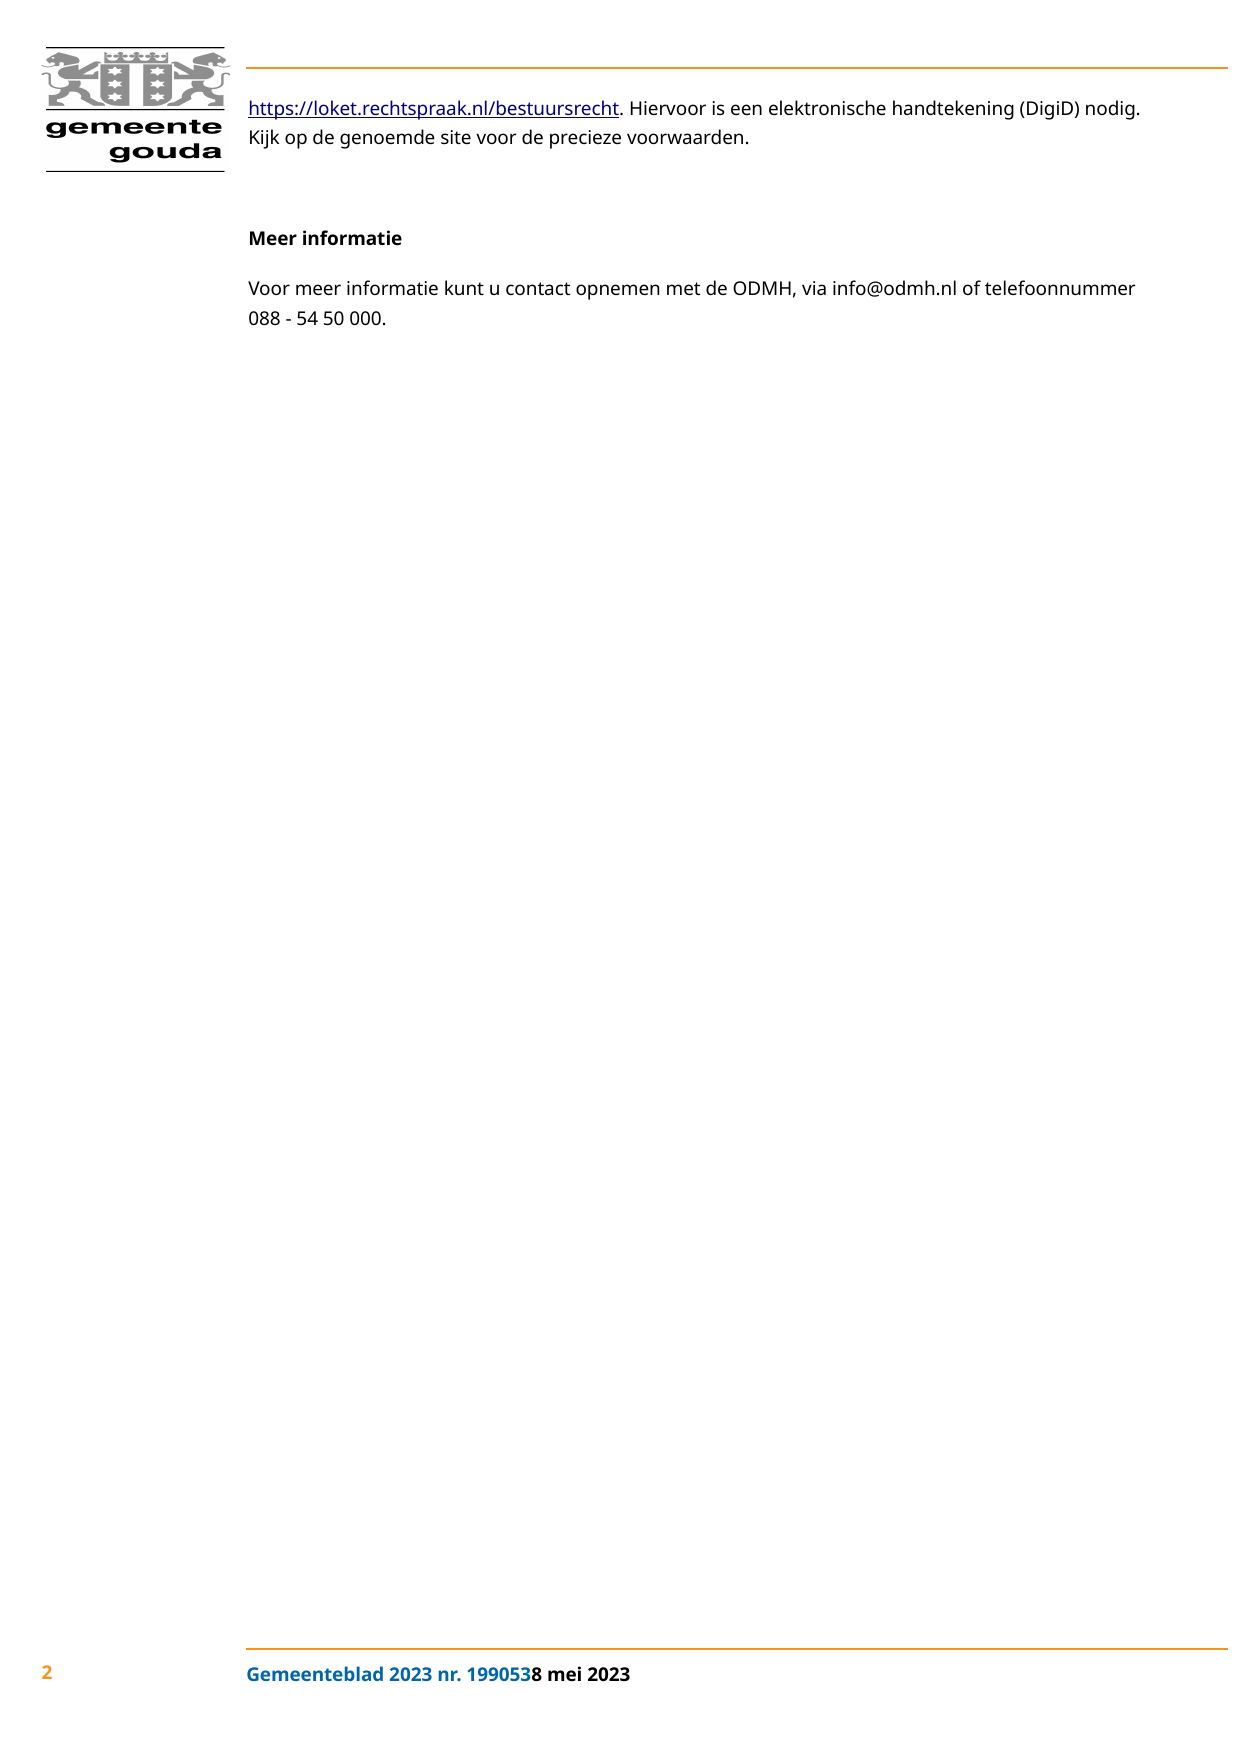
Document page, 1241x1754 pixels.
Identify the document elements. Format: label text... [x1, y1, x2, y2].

text Meer informatie [248, 225, 1152, 251]
text https://loket.rechtspraak.nl/bestuursrecht. Hiervoor is een elektronische handtekening (DigiD) nodig. Kijk op de genoemde site voor de precieze voorwaarden. [248, 95, 1152, 150]
text Voor meer informatie kunt u contact opnemen met de ODMH, via info@odmh.nl of telefoonnummer 088 - 54 50 000. [248, 276, 1152, 331]
picture [41, 47, 231, 172]
